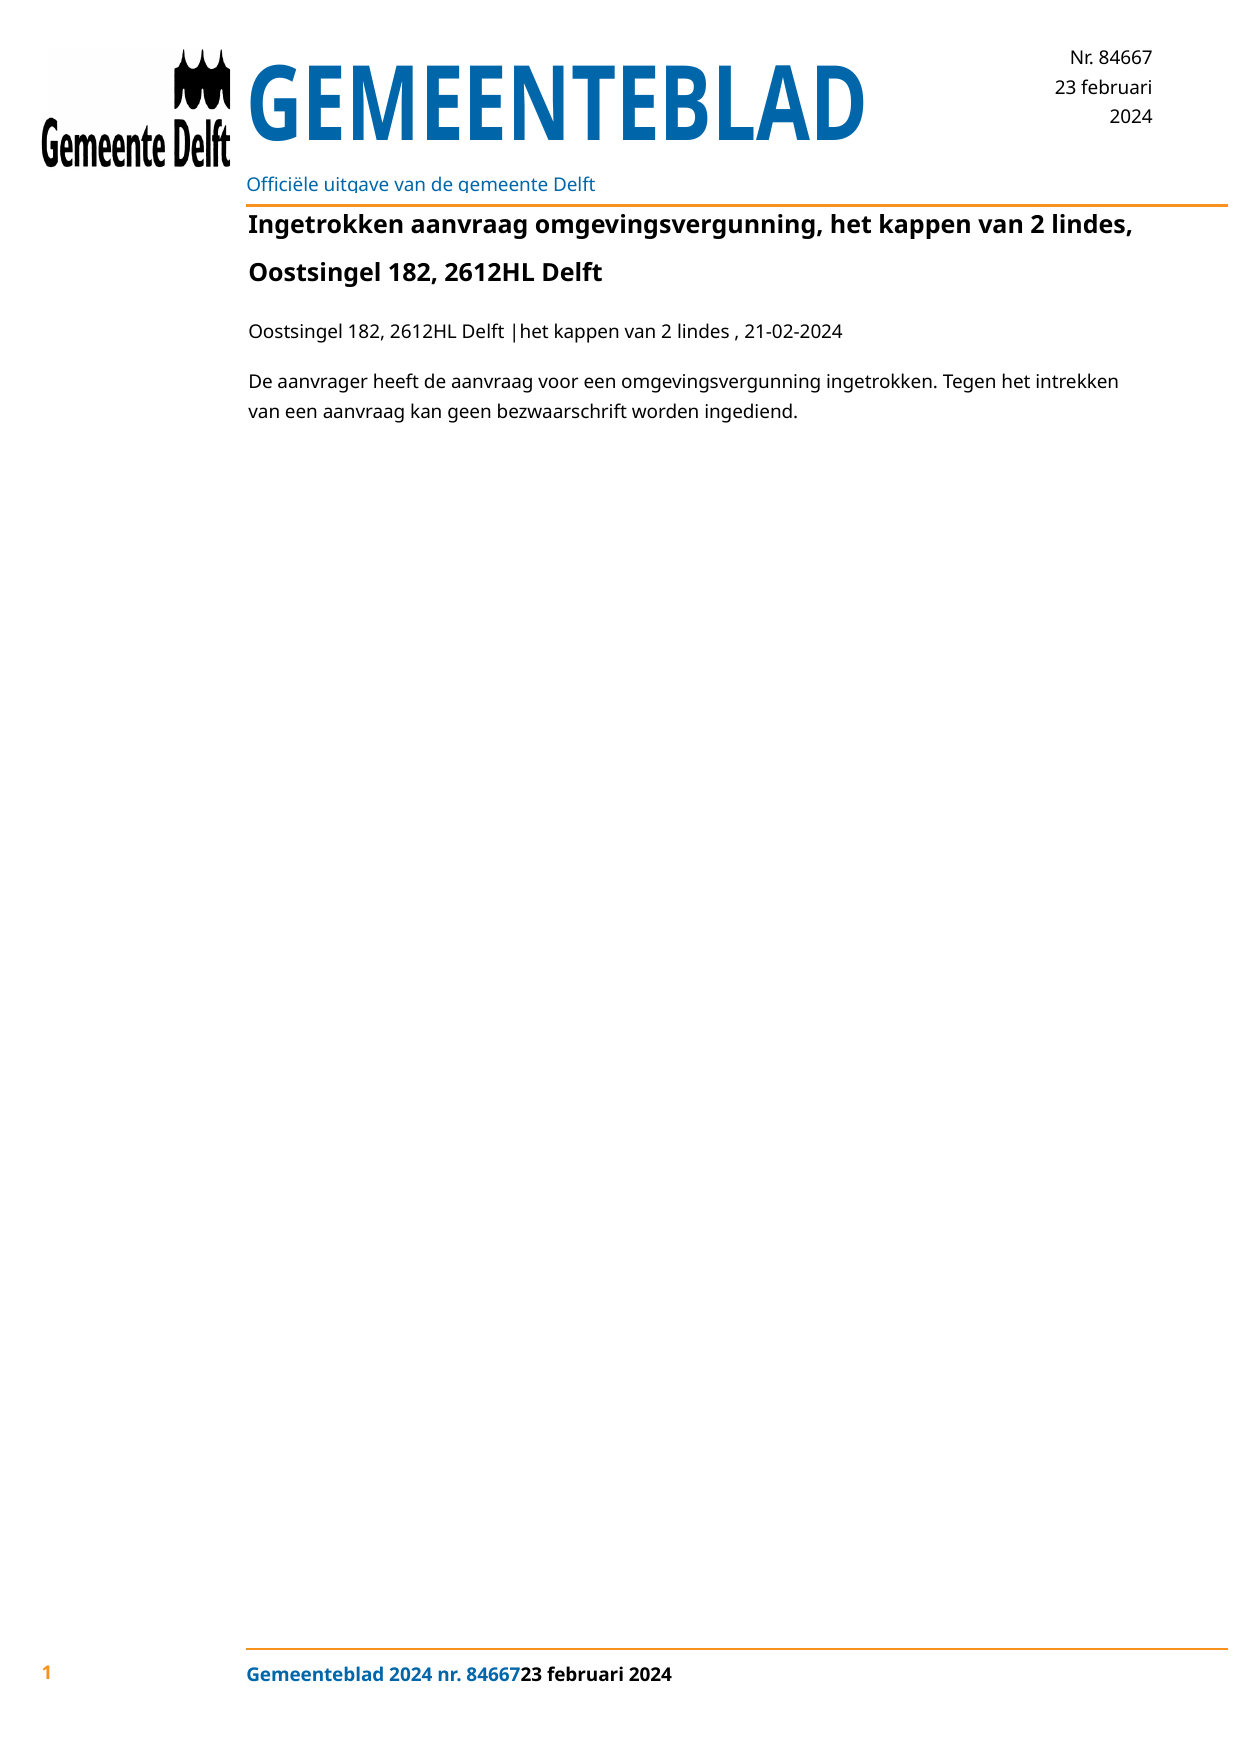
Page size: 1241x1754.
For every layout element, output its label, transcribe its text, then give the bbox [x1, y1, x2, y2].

text De aanvrager heeft de aanvraag voor een omgevingsvergunning ingetrokken. Tegen het intrekken van een aanvraag kan geen bezwaarschrift worden ingediend. [248, 368, 1152, 424]
picture [41, 47, 231, 172]
text Ingetrokken aanvraag omgevingsvergunning, het kappen van 2 lindes, Oostsingel 182, 2612HL Delft [248, 207, 1152, 288]
text Oostsingel 182, 2612HL Delft |het kappen van 2 lindes , 21-02-2024 [248, 318, 1152, 344]
